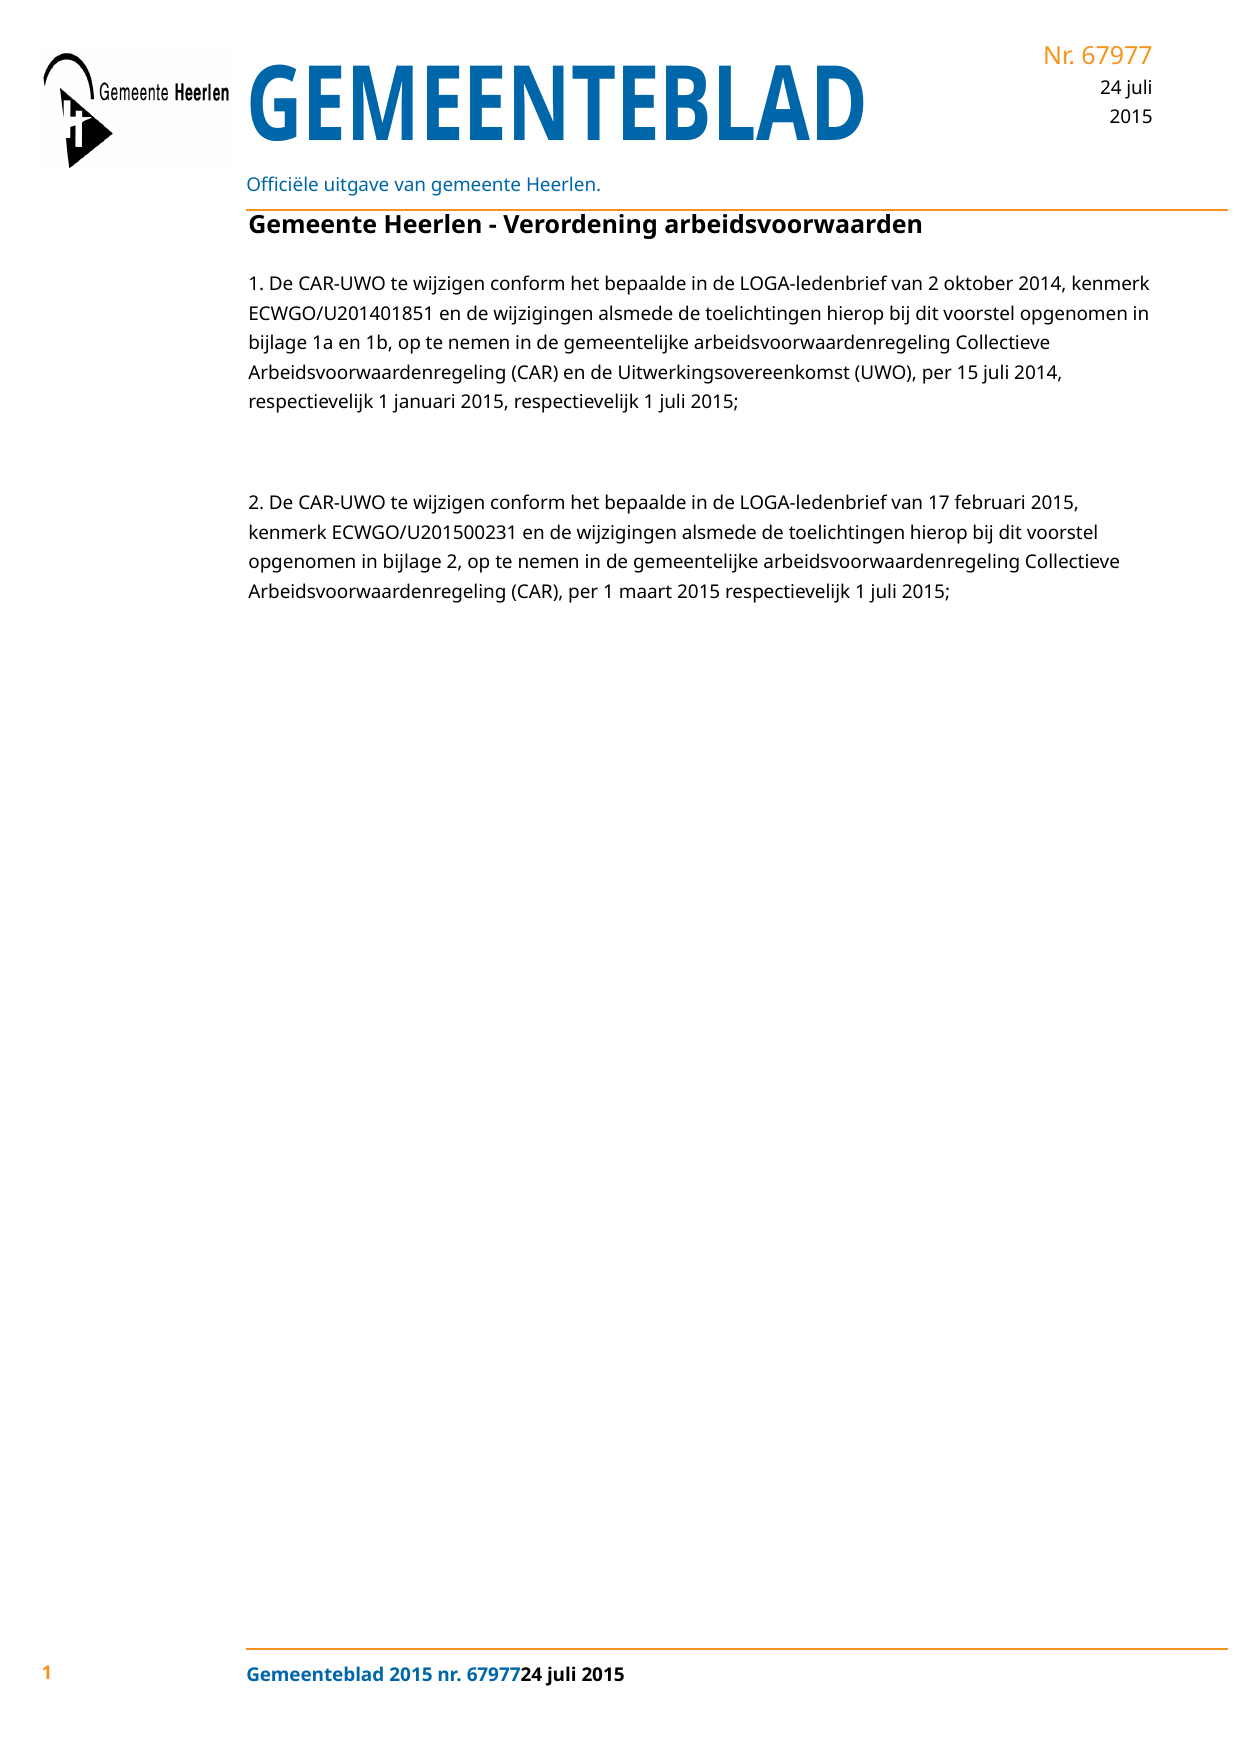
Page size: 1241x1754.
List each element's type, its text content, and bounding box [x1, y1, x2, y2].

picture [41, 47, 231, 172]
text 1. De CAR-UWO te wijzigen conform het bepaalde in de LOGA-ledenbrief van 2 oktober 2014, kenmerk ECWGO/U201401851 en de wijzigingen alsmede de toelichtingen hierop bij dit voorstel opgenomen in bijlage 1a en 1b, op te nemen in de gemeentelijke arbeidsvoorwaardenregeling Collectieve Arbeidsvoorwaardenregeling (CAR) en de Uitwerkingsovereenkomst (UWO), per 15 juli 2014, respectievelijk 1 januari 2015, respectievelijk 1 juli 2015; [248, 270, 1152, 414]
text Gemeente Heerlen - Verordening arbeidsvoorwaarden [248, 211, 1152, 241]
text 2. De CAR-UWO te wijzigen conform het bepaalde in de LOGA-ledenbrief van 17 februari 2015, kenmerk ECWGO/U201500231 en de wijzigingen alsmede de toelichtingen hierop bij dit voorstel opgenomen in bijlage 2, op te nemen in de gemeentelijke arbeidsvoorwaardenregeling Collectieve Arbeidsvoorwaardenregeling (CAR), per 1 maart 2015 respectievelijk 1 juli 2015; [248, 489, 1152, 604]
